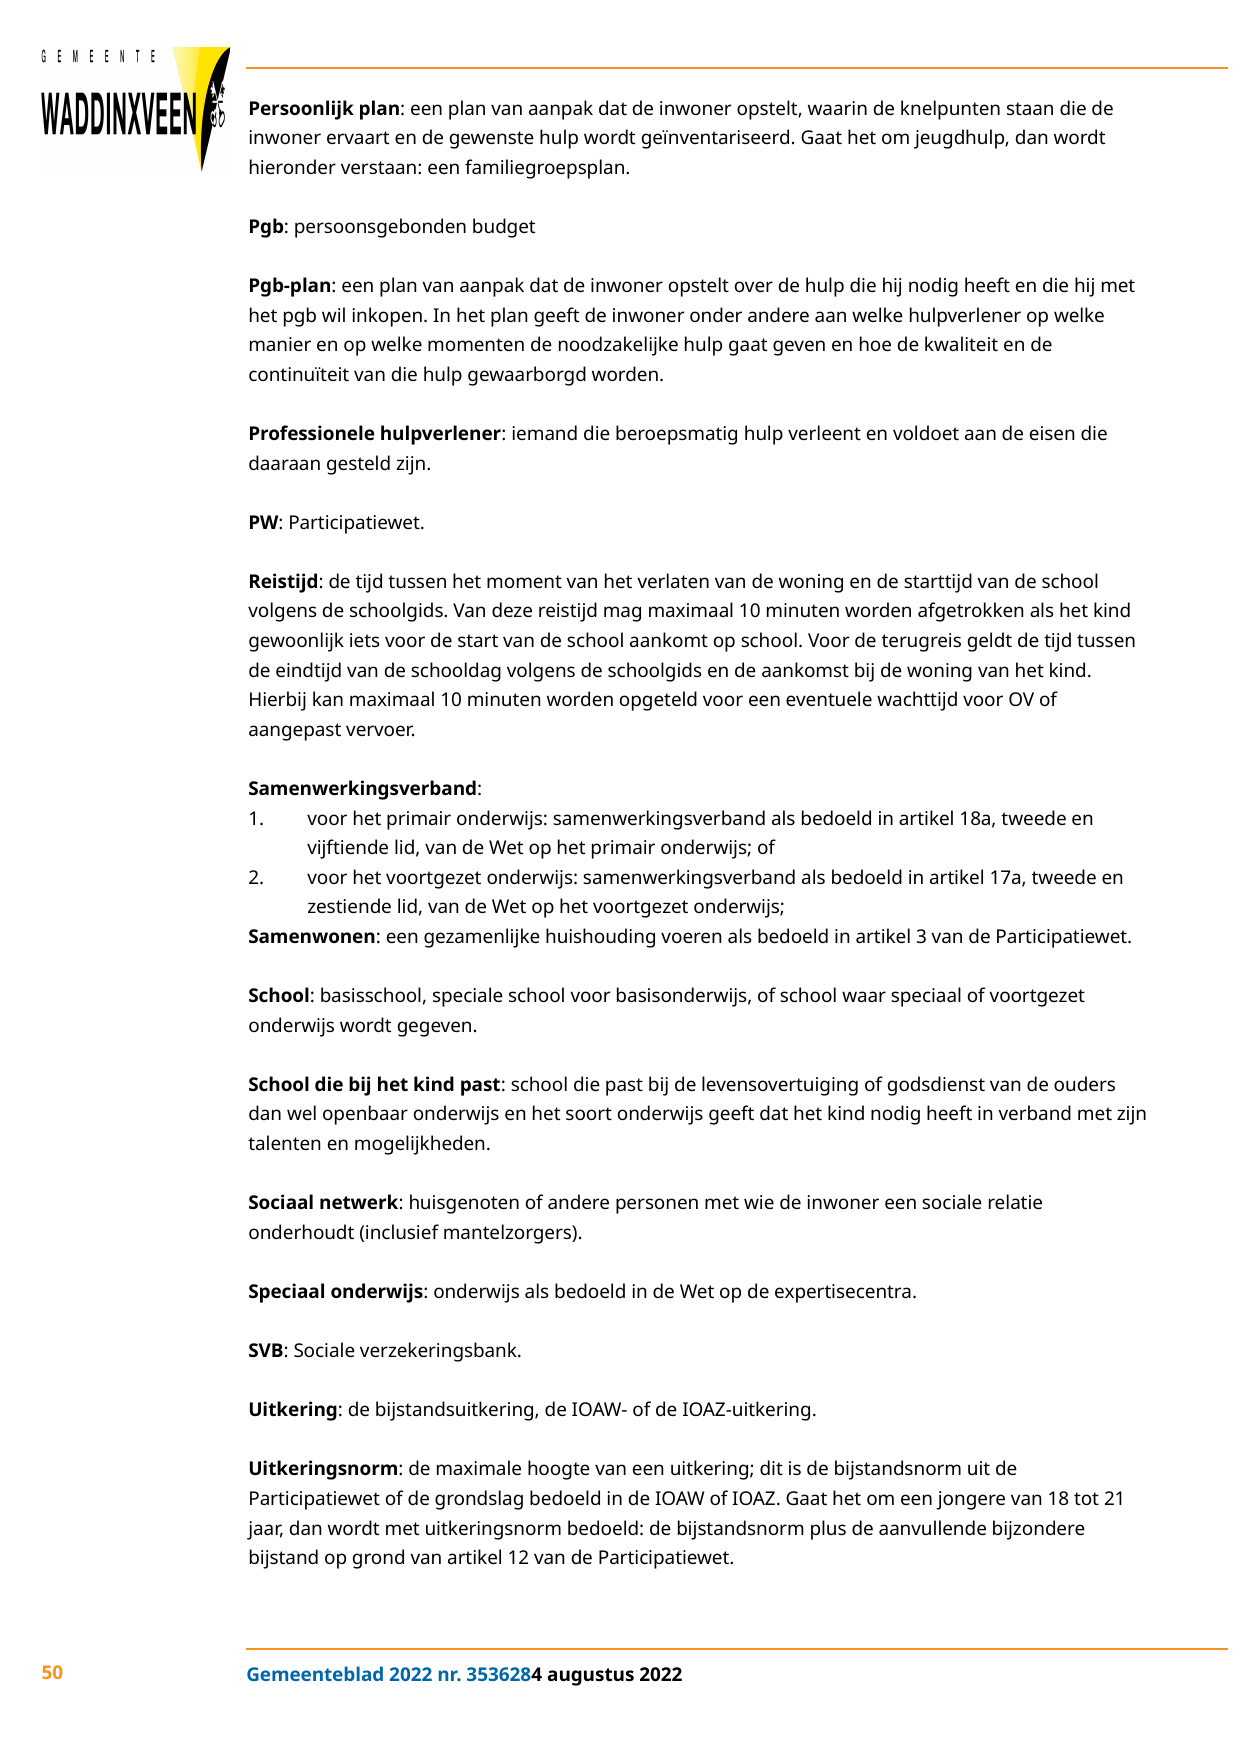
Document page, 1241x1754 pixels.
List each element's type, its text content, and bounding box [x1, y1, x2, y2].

text School: basisschool, speciale school voor basisonderwijs, of school waar speciaal of voortgezet onderwijs wordt gegeven. [248, 982, 1152, 1038]
text Reistijd: de tijd tussen het moment van het verlaten van de woning en de starttijd van de school volgens de schoolgids. Van deze reistijd mag maximaal 10 minuten worden afgetrokken als het kind gewoonlijk iets voor de start van de school aankomt op school. Voor de terugreis geldt de tijd tussen de eindtijd van de schooldag volgens de schoolgids en de aankomst bij de woning van het kind. Hierbij kan maximaal 10 minuten worden opgeteld voor een eventuele wachttijd voor OV of aangepast vervoer. [248, 568, 1152, 742]
text Pgb-plan: een plan van aanpak dat de inwoner opstelt over de hulp die hij nodig heeft en die hij met het pgb wil inkopen. In het plan geeft de inwoner onder andere aan welke hulpverlener op welke manier en op welke momenten de noodzakelijke hulp gaat geven en hoe de kwaliteit en de continuïteit van die hulp gewaarborgd worden. [248, 272, 1152, 387]
text SVB: Sociale verzekeringsbank. [248, 1337, 1152, 1363]
text Pgb: persoonsgebonden budget [248, 213, 1152, 239]
list voor het voortgezet onderwijs: samenwerkingsverband als bedoeld in artikel 17a, tweede en zestiende lid, van de Wet op het voortgezet onderwijs; [248, 864, 1152, 919]
text Speciaal onderwijs: onderwijs als bedoeld in de Wet op de expertisecentra. [248, 1278, 1152, 1304]
text PW: Participatiewet. [248, 509, 1152, 535]
text Uitkering: de bijstandsuitkering, de IOAW- of de IOAZ-uitkering. [248, 1396, 1152, 1422]
picture [41, 47, 231, 172]
text Sociaal netwerk: huisgenoten of andere personen met wie de inwoner een sociale relatie onderhoudt (inclusief mantelzorgers). [248, 1189, 1152, 1245]
list voor het primair onderwijs: samenwerkingsverband als bedoeld in artikel 18a, tweede en vijftiende lid, van de Wet op het primair onderwijs; of [248, 805, 1152, 860]
text Persoonlijk plan: een plan van aanpak dat de inwoner opstelt, waarin de knelpunten staan die de inwoner ervaart en de gewenste hulp wordt geïnventariseerd. Gaat het om jeugdhulp, dan wordt hieronder verstaan: een familiegroepsplan. [248, 95, 1152, 180]
text Professionele hulpverlener: iemand die beroepsmatig hulp verleent en voldoet aan de eisen die daaraan gesteld zijn. [248, 420, 1152, 476]
text Uitkeringsnorm: de maximale hoogte van een uitkering; dit is de bijstandsnorm uit de Participatiewet of de grondslag bedoeld in de IOAW of IOAZ. Gaat het om een jongere van 18 tot 21 jaar, dan wordt met uitkeringsnorm bedoeld: de bijstandsnorm plus de aanvullende bijzondere bijstand op grond van artikel 12 van de Participatiewet. [248, 1456, 1152, 1570]
text Samenwerkingsverband: [248, 775, 1152, 801]
text School die bij het kind past: school die past bij de levensovertuiging of godsdienst van de ouders dan wel openbaar onderwijs en het soort onderwijs geeft dat het kind nodig heeft in verband met zijn talenten en mogelijkheden. [248, 1071, 1152, 1156]
text Samenwonen: een gezamenlijke huishouding voeren als bedoeld in artikel 3 van de Participatiewet. [248, 923, 1152, 949]
